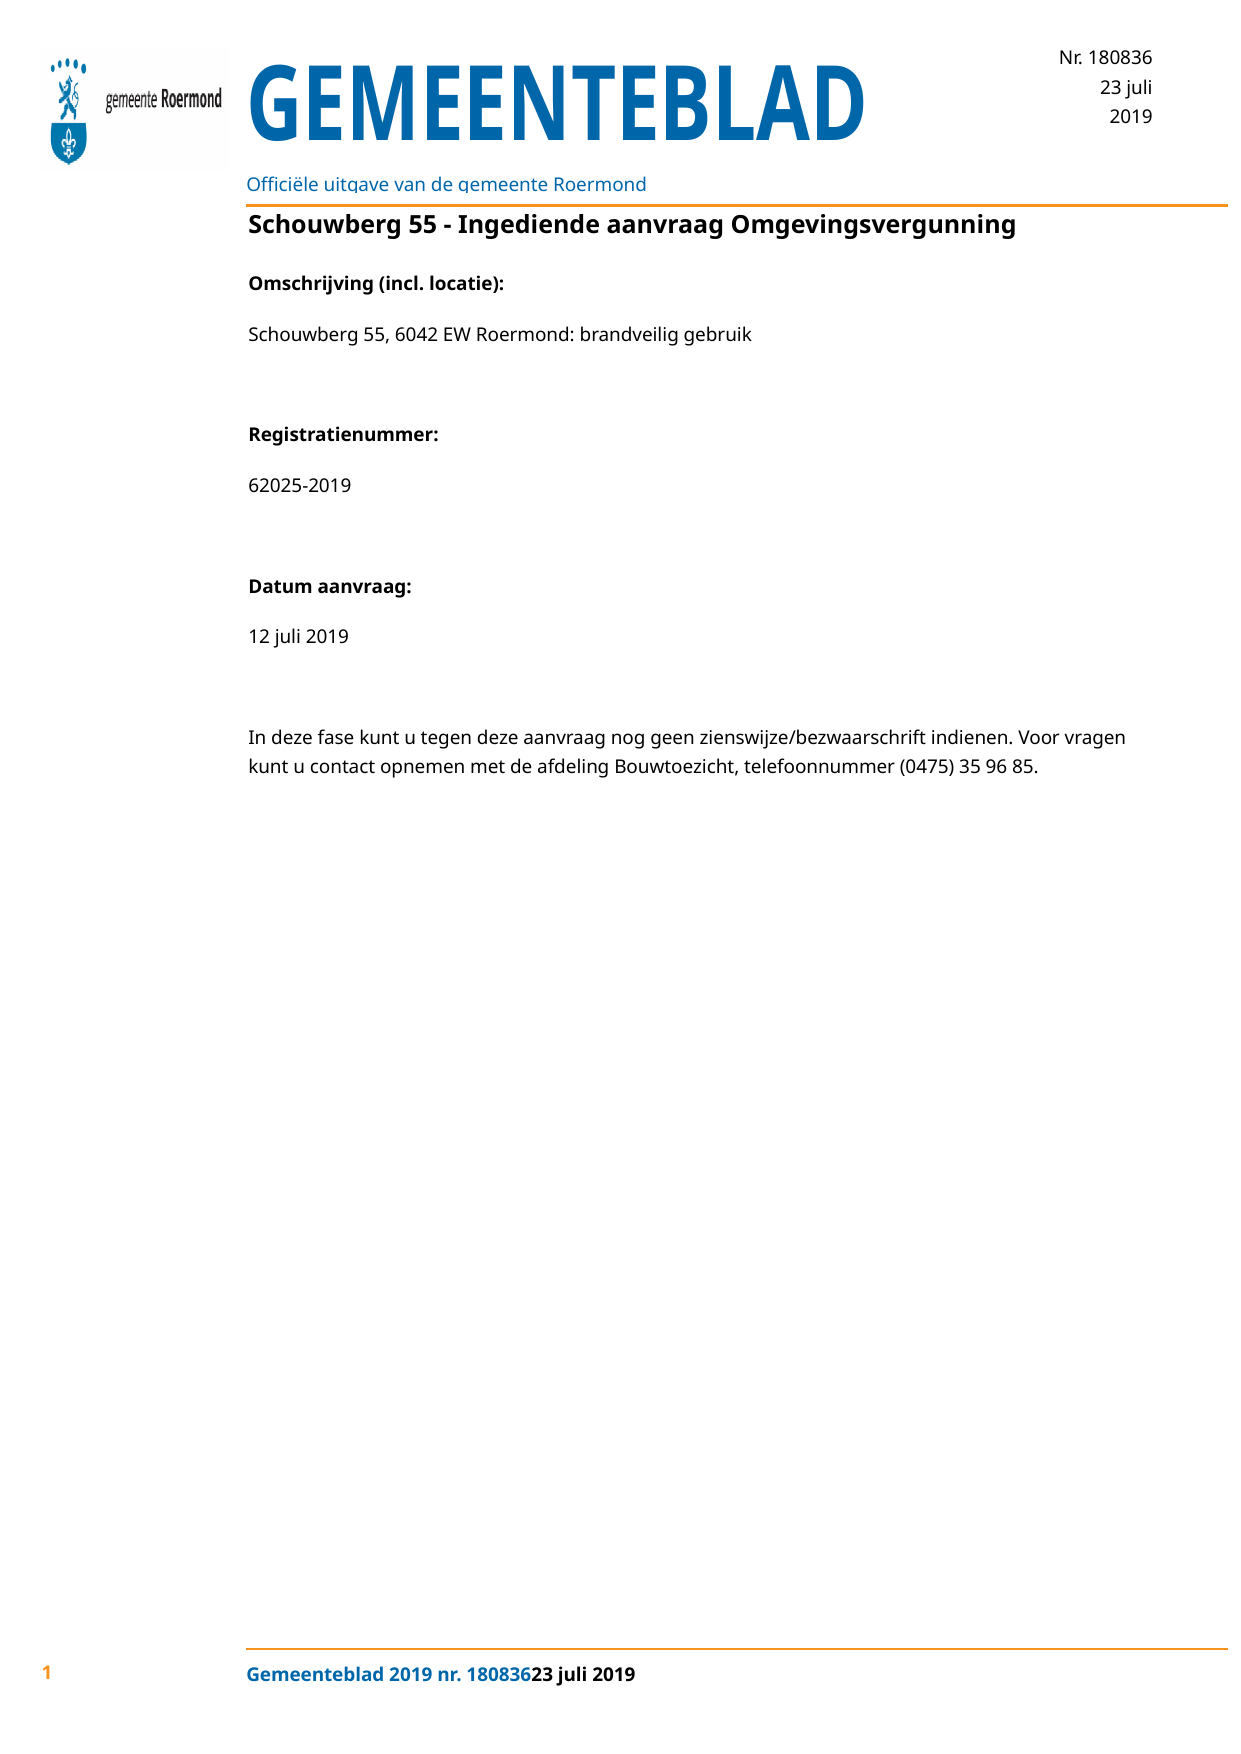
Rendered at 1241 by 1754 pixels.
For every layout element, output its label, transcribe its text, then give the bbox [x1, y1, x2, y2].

text 62025-2019 [248, 472, 1152, 498]
text 12 juli 2019 [248, 623, 1152, 649]
text Omschrijving (incl. locatie): [248, 270, 1152, 296]
text Schouwberg 55 - Ingediende aanvraag Omgevingsvergunning [248, 207, 1152, 241]
text Datum aanvraag: [248, 573, 1152, 598]
text Registratienummer: [248, 422, 1152, 447]
text Schouwberg 55, 6042 EW Roermond: brandveilig gebruik [248, 321, 1152, 346]
text In deze fase kunt u tegen deze aanvraag nog geen zienswijze/bezwaarschrift indienen. Voor vragen kunt u contact opnemen met de afdeling Bouwtoezicht, telefoonnummer (0475) 35 96 85. [248, 724, 1152, 779]
picture [41, 47, 231, 172]
